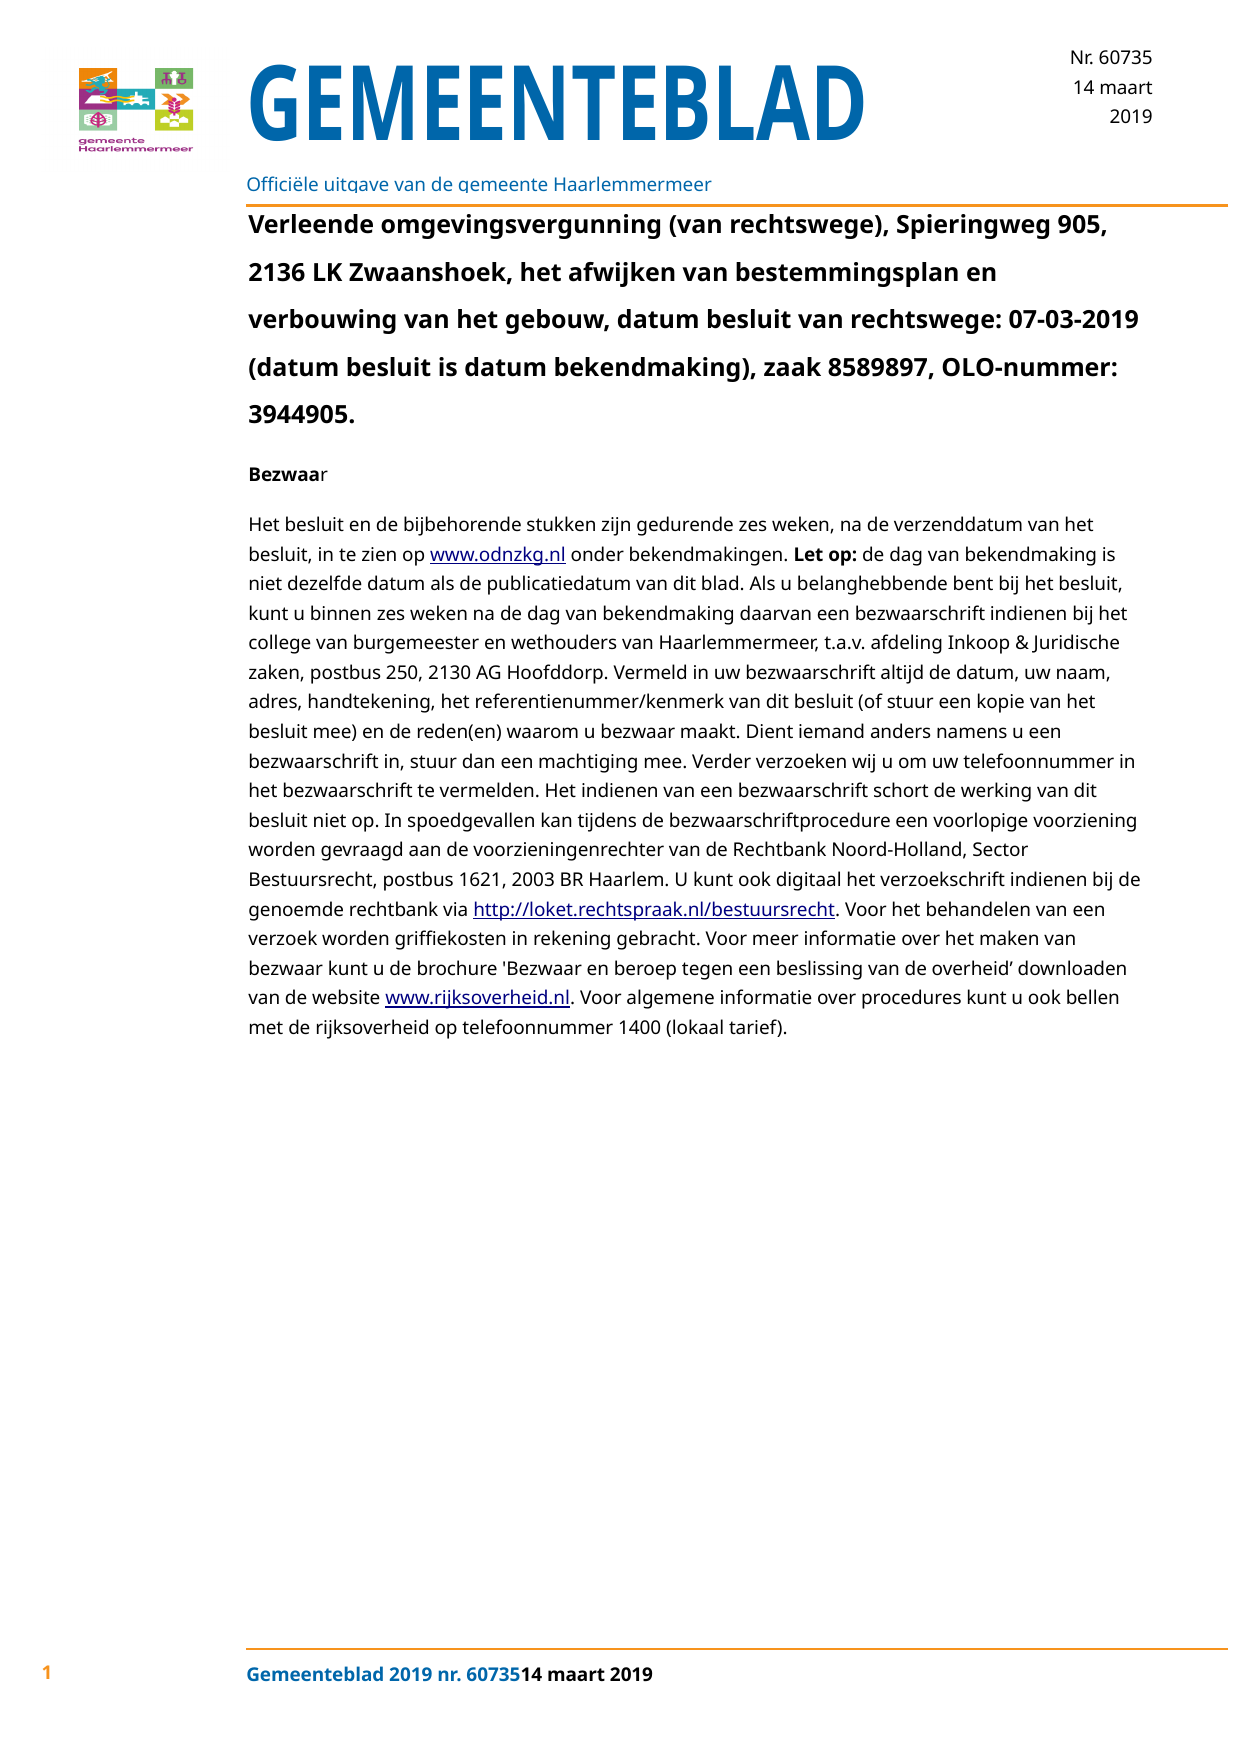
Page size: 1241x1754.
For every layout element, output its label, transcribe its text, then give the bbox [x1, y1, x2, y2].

text Verleende omgevingsvergunning (van rechtswege), Spieringweg 905, 2136 LK Zwaanshoek, het afwijken van bestemmingsplan en verbouwing van het gebouw, datum besluit van rechtswege: 07-03-2019 (datum besluit is datum bekendmaking), zaak 8589897, OLO-nummer: 3944905. [248, 207, 1152, 431]
text Het besluit en de bijbehorende stukken zijn gedurende zes weken, na de verzenddatum van het besluit, in te zien op www.odnzkg.nl onder bekendmakingen. Let op: de dag van bekendmaking is niet dezelfde datum als de publicatiedatum van dit blad. Als u belanghebbende bent bij het besluit, kunt u binnen zes weken na de dag van bekendmaking daarvan een bezwaarschrift indienen bij het college van burgemeester en wethouders van Haarlemmermeer, t.a.v. afdeling Inkoop & Juridische zaken, postbus 250, 2130 AG Hoofddorp. Vermeld in uw bezwaarschrift altijd de datum, uw naam, adres, handtekening, het referentienummer/kenmerk van dit besluit (of stuur een kopie van het besluit mee) en de reden(en) waarom u bezwaar maakt. Dient iemand anders namens u een bezwaarschrift in, stuur dan een machtiging mee. Verder verzoeken wij u om uw telefoonnummer in het bezwaarschrift te vermelden. Het indienen van een bezwaarschrift schort de werking van dit besluit niet op. In spoedgevallen kan tijdens de bezwaarschriftprocedure een voorlopige voorziening worden gevraagd aan de voorzieningenrechter van de Rechtbank Noord-Holland, Sector Bestuursrecht, postbus 1621, 2003 BR Haarlem. U kunt ook digitaal het verzoekschrift indienen bij de genoemde rechtbank via http://loket.rechtspraak.nl/bestuursrecht. Voor het behandelen van een verzoek worden griffiekosten in rekening gebracht. Voor meer informatie over het maken van bezwaar kunt u de brochure 'Bezwaar en beroep tegen een beslissing van de overheid’ downloaden van de website www.rijksoverheid.nl. Voor algemene informatie over procedures kunt u ook bellen met de rijksoverheid op telefoonnummer 1400 (lokaal tarief). [248, 511, 1152, 1040]
picture [41, 47, 231, 172]
text Bezwaar [248, 461, 1152, 486]
